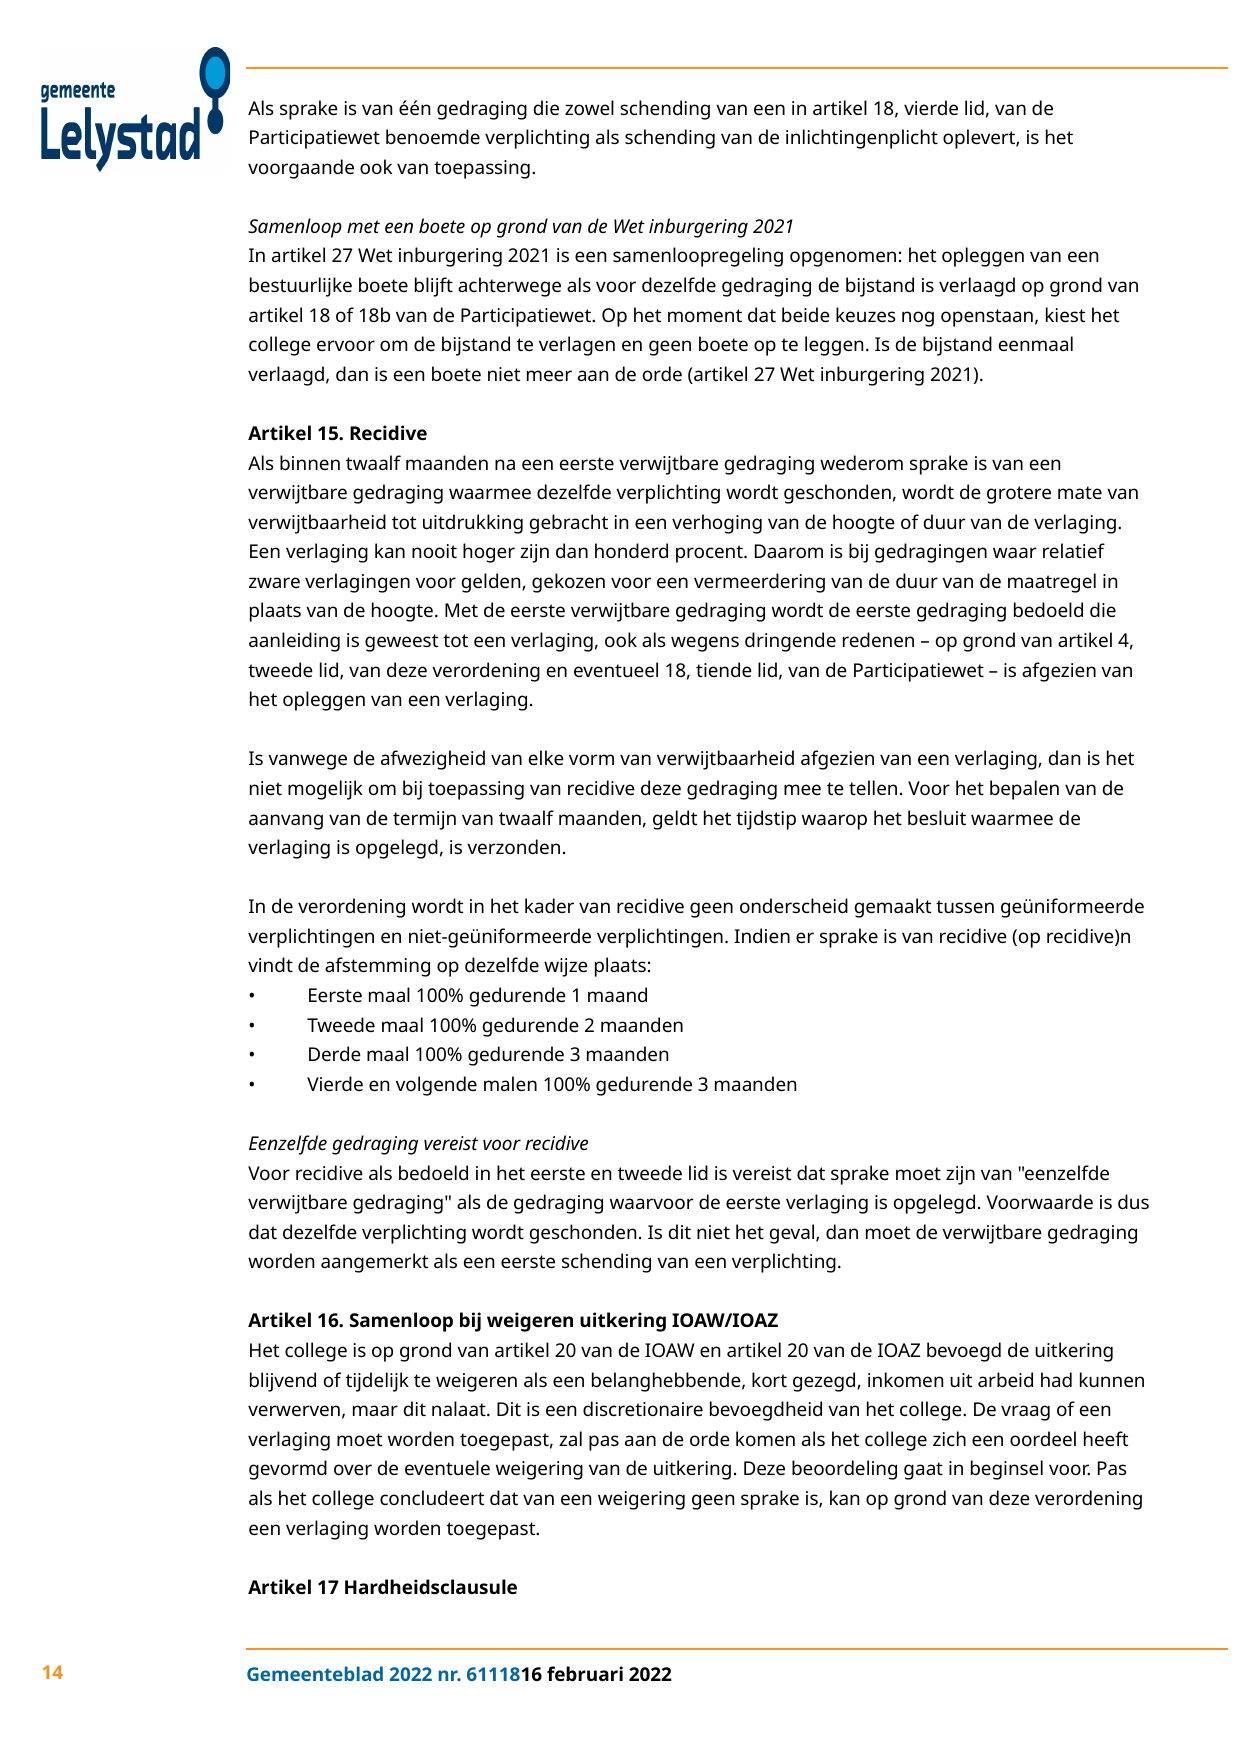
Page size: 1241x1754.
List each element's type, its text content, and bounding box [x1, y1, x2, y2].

text In de verordening wordt in het kader van recidive geen onderscheid gemaakt tussen geüniformeerde verplichtingen en niet-geüniformeerde verplichtingen. Indien er sprake is van recidive (op recidive)n vindt de afstemming op dezelfde wijze plaats: [248, 893, 1152, 978]
text Is vanwege de afwezigheid van elke vorm van verwijtbaarheid afgezien van een verlaging, dan is het niet mogelijk om bij toepassing van recidive deze gedraging mee te tellen. Voor het bepalen van de aanvang van de termijn van twaalf maanden, geldt het tijdstip waarop het besluit waarmee de verlaging is opgelegd, is verzonden. [248, 746, 1152, 860]
text Artikel 16. Samenloop bij weigeren uitkering IOAW/IOAZ [248, 1308, 1152, 1333]
text Als sprake is van één gedraging die zowel schending van een in artikel 18, vierde lid, van de Participatiewet benoemde verplichting als schending van de inlichtingenplicht oplevert, is het voorgaande ook van toepassing. [248, 95, 1152, 180]
text Als binnen twaalf maanden na een eerste verwijtbare gedraging wederom sprake is van een verwijtbare gedraging waarmee dezelfde verplichting wordt geschonden, wordt de grotere mate van verwijtbaarheid tot uitdrukking gebracht in een verhoging van de hoogte of duur van de verlaging. Een verlaging kan nooit hoger zijn dan honderd procent. Daarom is bij gedragingen waar relatief zware verlagingen voor gelden, gekozen voor een vermeerdering van de duur van de maatregel in plaats van de hoogte. Met de eerste verwijtbare gedraging wordt de eerste gedraging bedoeld die aanleiding is geweest tot een verlaging, ook als wegens dringende redenen – op grond van artikel 4, tweede lid, van deze verordening en eventueel 18, tiende lid, van de Participatiewet – is afgezien van het opleggen van een verlaging. [248, 450, 1152, 712]
text Eenzelfde gedraging vereist voor recidive [248, 1130, 1152, 1156]
text Artikel 15. Recidive [248, 420, 1152, 446]
text Het college is op grond van artikel 20 van de IOAW en artikel 20 van de IOAZ bevoegd de uitkering blijvend of tijdelijk te weigeren als een belanghebbende, kort gezegd, inkomen uit arbeid had kunnen verwerven, maar dit nalaat. Dit is een discretionaire bevoegdheid van het college. De vraag of een verlaging moet worden toegepast, zal pas aan de orde komen als het college zich een oordeel heeft gevormd over de eventuele weigering van de uitkering. Deze beoordeling gaat in beginsel voor. Pas als het college concludeert dat van een weigering geen sprake is, kan op grond van deze verordening een verlaging worden toegepast. [248, 1337, 1152, 1541]
list Vierde en volgende malen 100% gedurende 3 maanden [248, 1071, 1152, 1097]
text Samenloop met een boete op grond van de Wet inburgering 2021 [248, 213, 1152, 239]
text Artikel 17 Hardheidsclausule [248, 1574, 1152, 1600]
picture [41, 47, 231, 172]
list Derde maal 100% gedurende 3 maanden [248, 1041, 1152, 1067]
list Eerste maal 100% gedurende 1 maand [248, 982, 1152, 1008]
text Voor recidive als bedoeld in het eerste en tweede lid is vereist dat sprake moet zijn van "eenzelfde verwijtbare gedraging" als de gedraging waarvoor de eerste verlaging is opgelegd. Voorwaarde is dus dat dezelfde verplichting wordt geschonden. Is dit niet het geval, dan moet de verwijtbare gedraging worden aangemerkt als een eerste schending van een verplichting. [248, 1160, 1152, 1274]
list Tweede maal 100% gedurende 2 maanden [248, 1012, 1152, 1038]
text In artikel 27 Wet inburgering 2021 is een samenloopregeling opgenomen: het opleggen van een bestuurlijke boete blijft achterwege als voor dezelfde gedraging de bijstand is verlaagd op grond van artikel 18 of 18b van de Participatiewet. Op het moment dat beide keuzes nog openstaan, kiest het college ervoor om de bijstand te verlagen en geen boete op te leggen. Is de bijstand eenmaal verlaagd, dan is een boete niet meer aan de orde (artikel 27 Wet inburgering 2021). [248, 243, 1152, 387]
